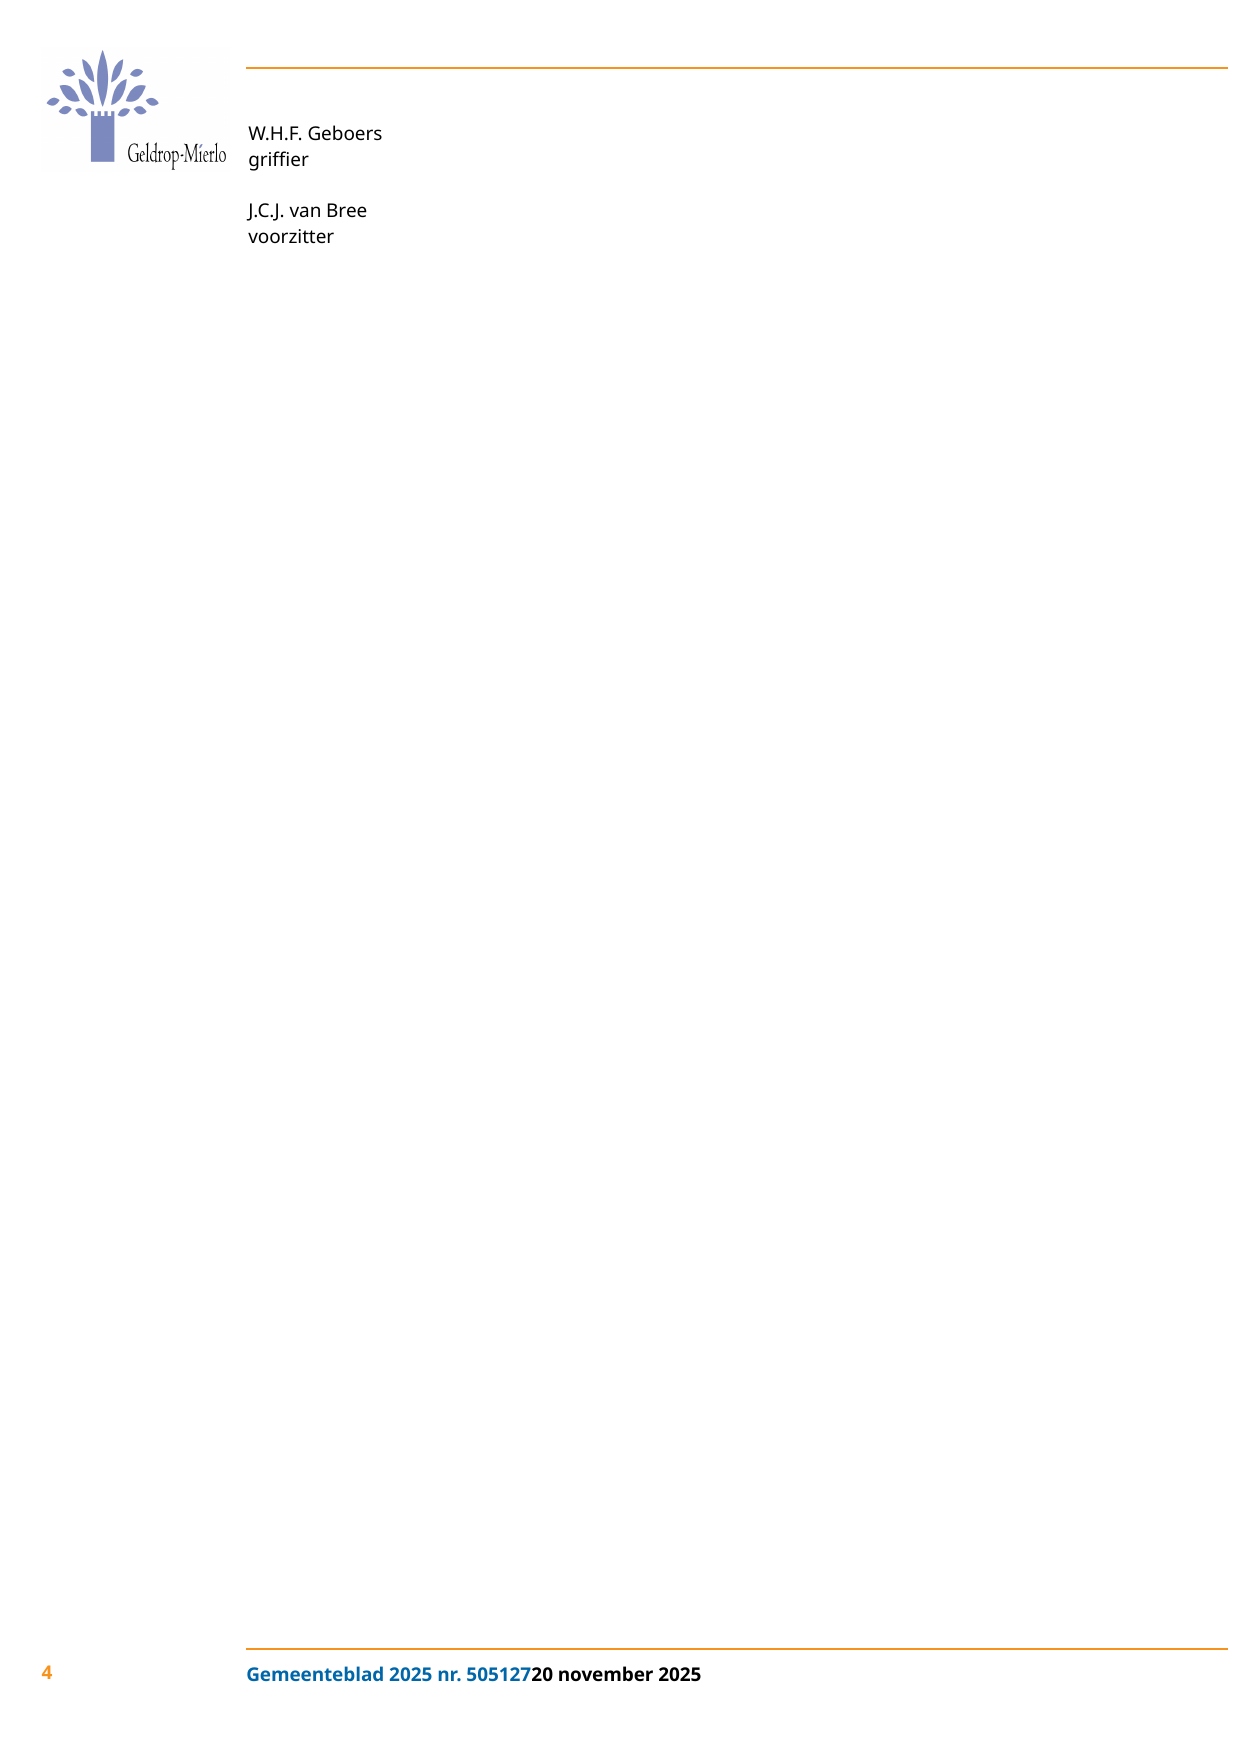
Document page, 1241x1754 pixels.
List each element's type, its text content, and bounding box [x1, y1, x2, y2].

picture [41, 47, 231, 172]
text griffier [248, 146, 1152, 172]
text W.H.F. Geboers [248, 121, 1152, 146]
text voorzitter [248, 223, 1152, 249]
text J.C.J. van Bree [248, 198, 1152, 223]
